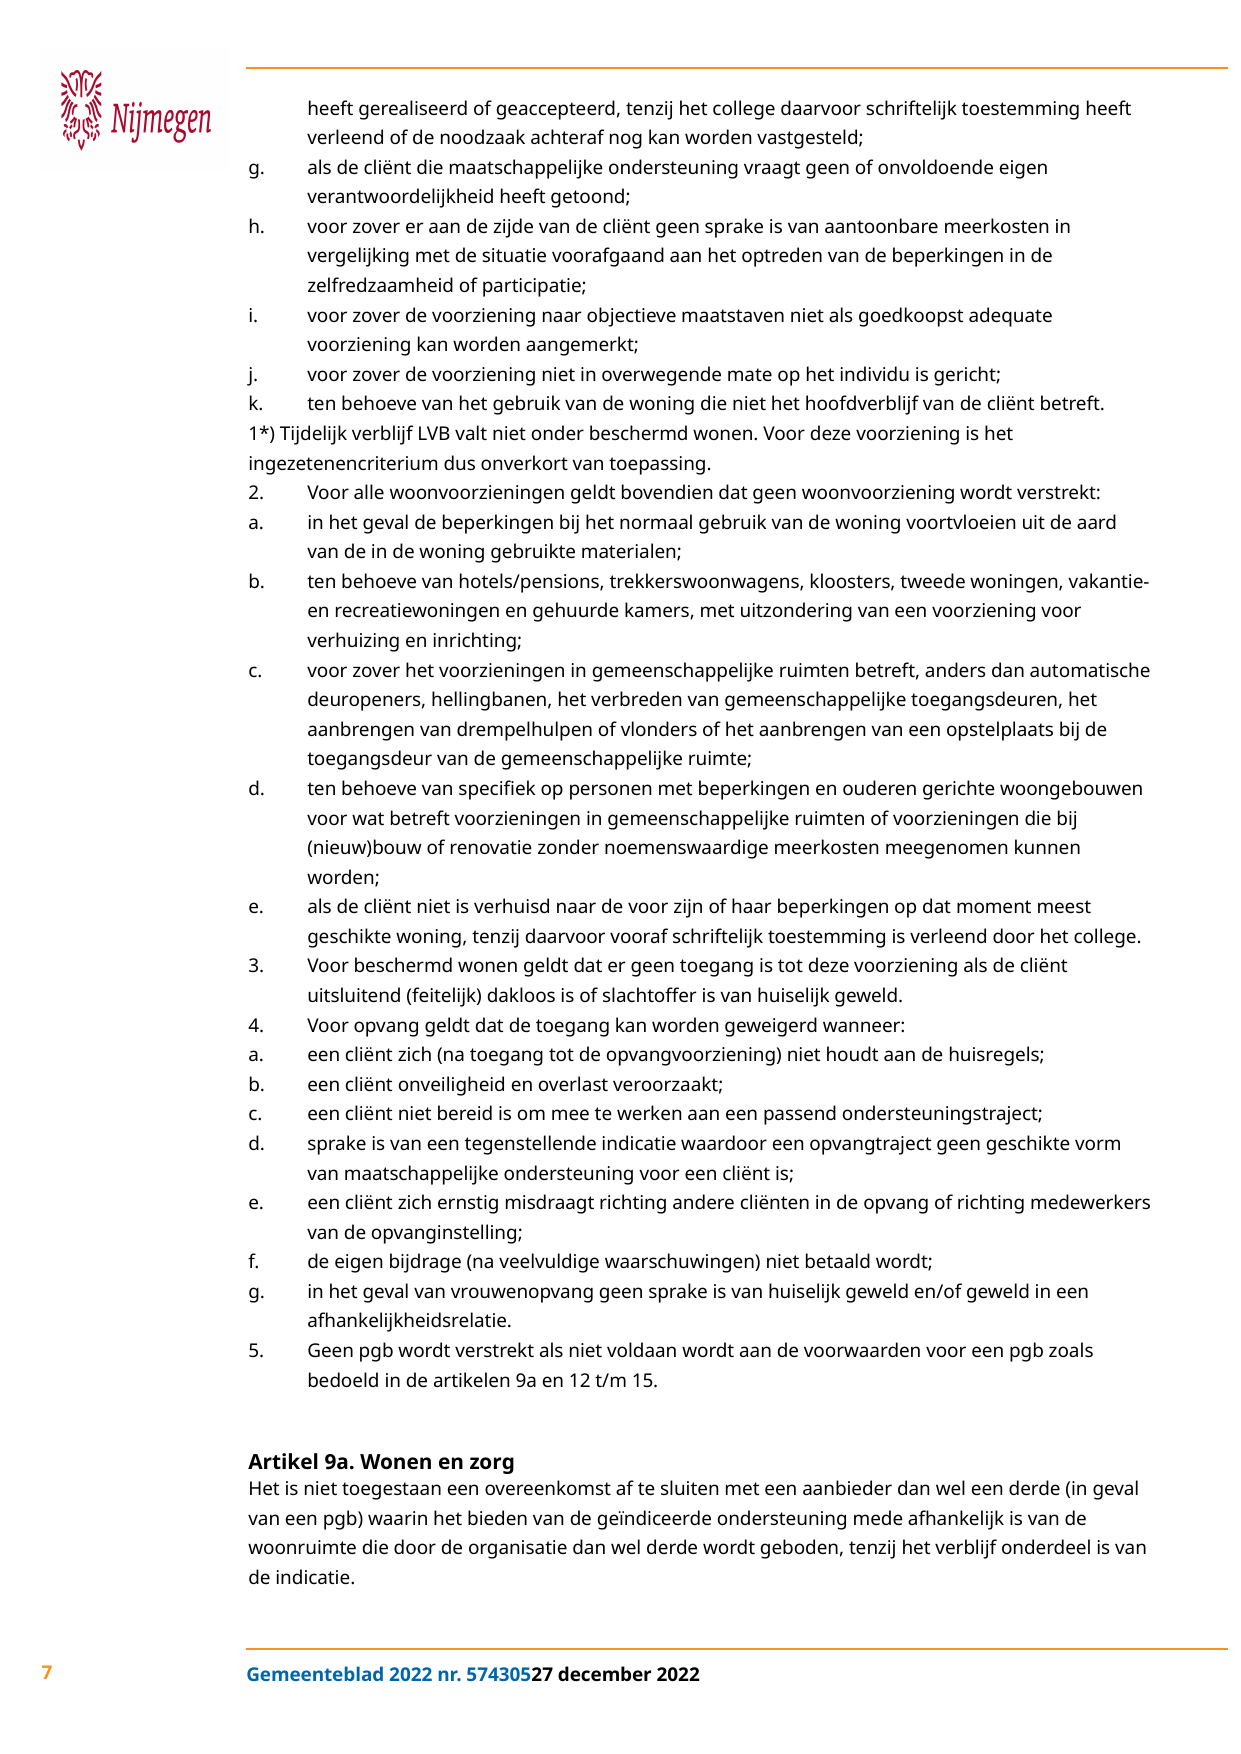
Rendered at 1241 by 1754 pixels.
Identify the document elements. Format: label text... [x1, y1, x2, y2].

list voor zover de voorziening niet in overwegende mate op het individu is gericht; [248, 361, 1152, 387]
text Artikel 9a. Wonen en zorg [248, 1447, 1152, 1475]
list een cliënt zich ernstig misdraagt richting andere cliënten in de opvang of richting medewerkers van de opvanginstelling; [248, 1189, 1152, 1245]
list heeft gerealiseerd of geaccepteerd, tenzij het college daarvoor schriftelijk toestemming heeft verleend of de noodzaak achteraf nog kan worden vastgesteld; [248, 95, 1152, 150]
list een cliënt niet bereid is om mee te werken aan een passend ondersteuningstraject; [248, 1101, 1152, 1126]
list een cliënt onveiligheid en overlast veroorzaakt; [248, 1071, 1152, 1097]
list Voor alle woonvoorzieningen geldt bovendien dat geen woonvoorziening wordt verstrekt: [248, 479, 1152, 505]
list in het geval de beperkingen bij het normaal gebruik van de woning voortvloeien uit de aard van de in de woning gebruikte materialen; [248, 509, 1152, 564]
list als de cliënt niet is verhuisd naar de voor zijn of haar beperkingen op dat moment meest geschikte woning, tenzij daarvoor vooraf schriftelijk toestemming is verleend door het college. [248, 893, 1152, 949]
list ten behoeve van het gebruik van de woning die niet het hoofdverblijf van de cliënt betreft. [248, 391, 1152, 416]
list in het geval van vrouwenopvang geen sprake is van huiselijk geweld en/of geweld in een afhankelijkheidsrelatie. [248, 1278, 1152, 1333]
list sprake is van een tegenstellende indicatie waardoor een opvangtraject geen geschikte vorm van maatschappelijke ondersteuning voor een cliënt is; [248, 1130, 1152, 1186]
list een cliënt zich (na toegang tot de opvangvoorziening) niet houdt aan de huisregels; [248, 1041, 1152, 1067]
list ten behoeve van specifiek op personen met beperkingen en ouderen gerichte woongebouwen voor wat betreft voorzieningen in gemeenschappelijke ruimten of voorzieningen die bij (nieuw)bouw of renovatie zonder noemenswaardige meerkosten meegenomen kunnen worden; [248, 775, 1152, 890]
text Het is niet toegestaan een overeenkomst af te sluiten met een aanbieder dan wel een derde (in geval van een pgb) waarin het bieden van de geïndiceerde ondersteuning mede afhankelijk is van de woonruimte die door de organisatie dan wel derde wordt geboden, tenzij het verblijf onderdeel is van de indicatie. [248, 1475, 1152, 1590]
list voor zover er aan de zijde van de cliënt geen sprake is van aantoonbare meerkosten in vergelijking met de situatie voorafgaand aan het optreden van de beperkingen in de zelfredzaamheid of participatie; [248, 213, 1152, 298]
list als de cliënt die maatschappelijke ondersteuning vraagt geen of onvoldoende eigen verantwoordelijkheid heeft getoond; [248, 154, 1152, 209]
list de eigen bijdrage (na veelvuldige waarschuwingen) niet betaald wordt; [248, 1248, 1152, 1274]
list voor zover het voorzieningen in gemeenschappelijke ruimten betreft, anders dan automatische deuropeners, hellingbanen, het verbreden van gemeenschappelijke toegangsdeuren, het aanbrengen van drempelhulpen of vlonders of het aanbrengen van een opstelplaats bij de toegangsdeur van de gemeenschappelijke ruimte; [248, 657, 1152, 771]
list Voor beschermd wonen geldt dat er geen toegang is tot deze voorziening als de cliënt uitsluitend (feitelijk) dakloos is of slachtoffer is van huiselijk geweld. [248, 953, 1152, 1008]
text 1*) Tijdelijk verblijf LVB valt niet onder beschermd wonen. Voor deze voorziening is het ingezetenencriterium dus onverkort van toepassing. [248, 420, 1152, 476]
list ten behoeve van hotels/pensions, trekkerswoonwagens, kloosters, tweede woningen, vakantie‐ en recreatiewoningen en gehuurde kamers, met uitzondering van een voorziening voor verhuizing en inrichting; [248, 568, 1152, 653]
list Voor opvang geldt dat de toegang kan worden geweigerd wanneer: [248, 1012, 1152, 1038]
list Geen pgb wordt verstrekt als niet voldaan wordt aan de voorwaarden voor een pgb zoals bedoeld in de artikelen 9a en 12 t/m 15. [248, 1337, 1152, 1393]
list voor zover de voorziening naar objectieve maatstaven niet als goedkoopst adequate voorziening kan worden aangemerkt; [248, 302, 1152, 357]
picture [41, 47, 231, 172]
